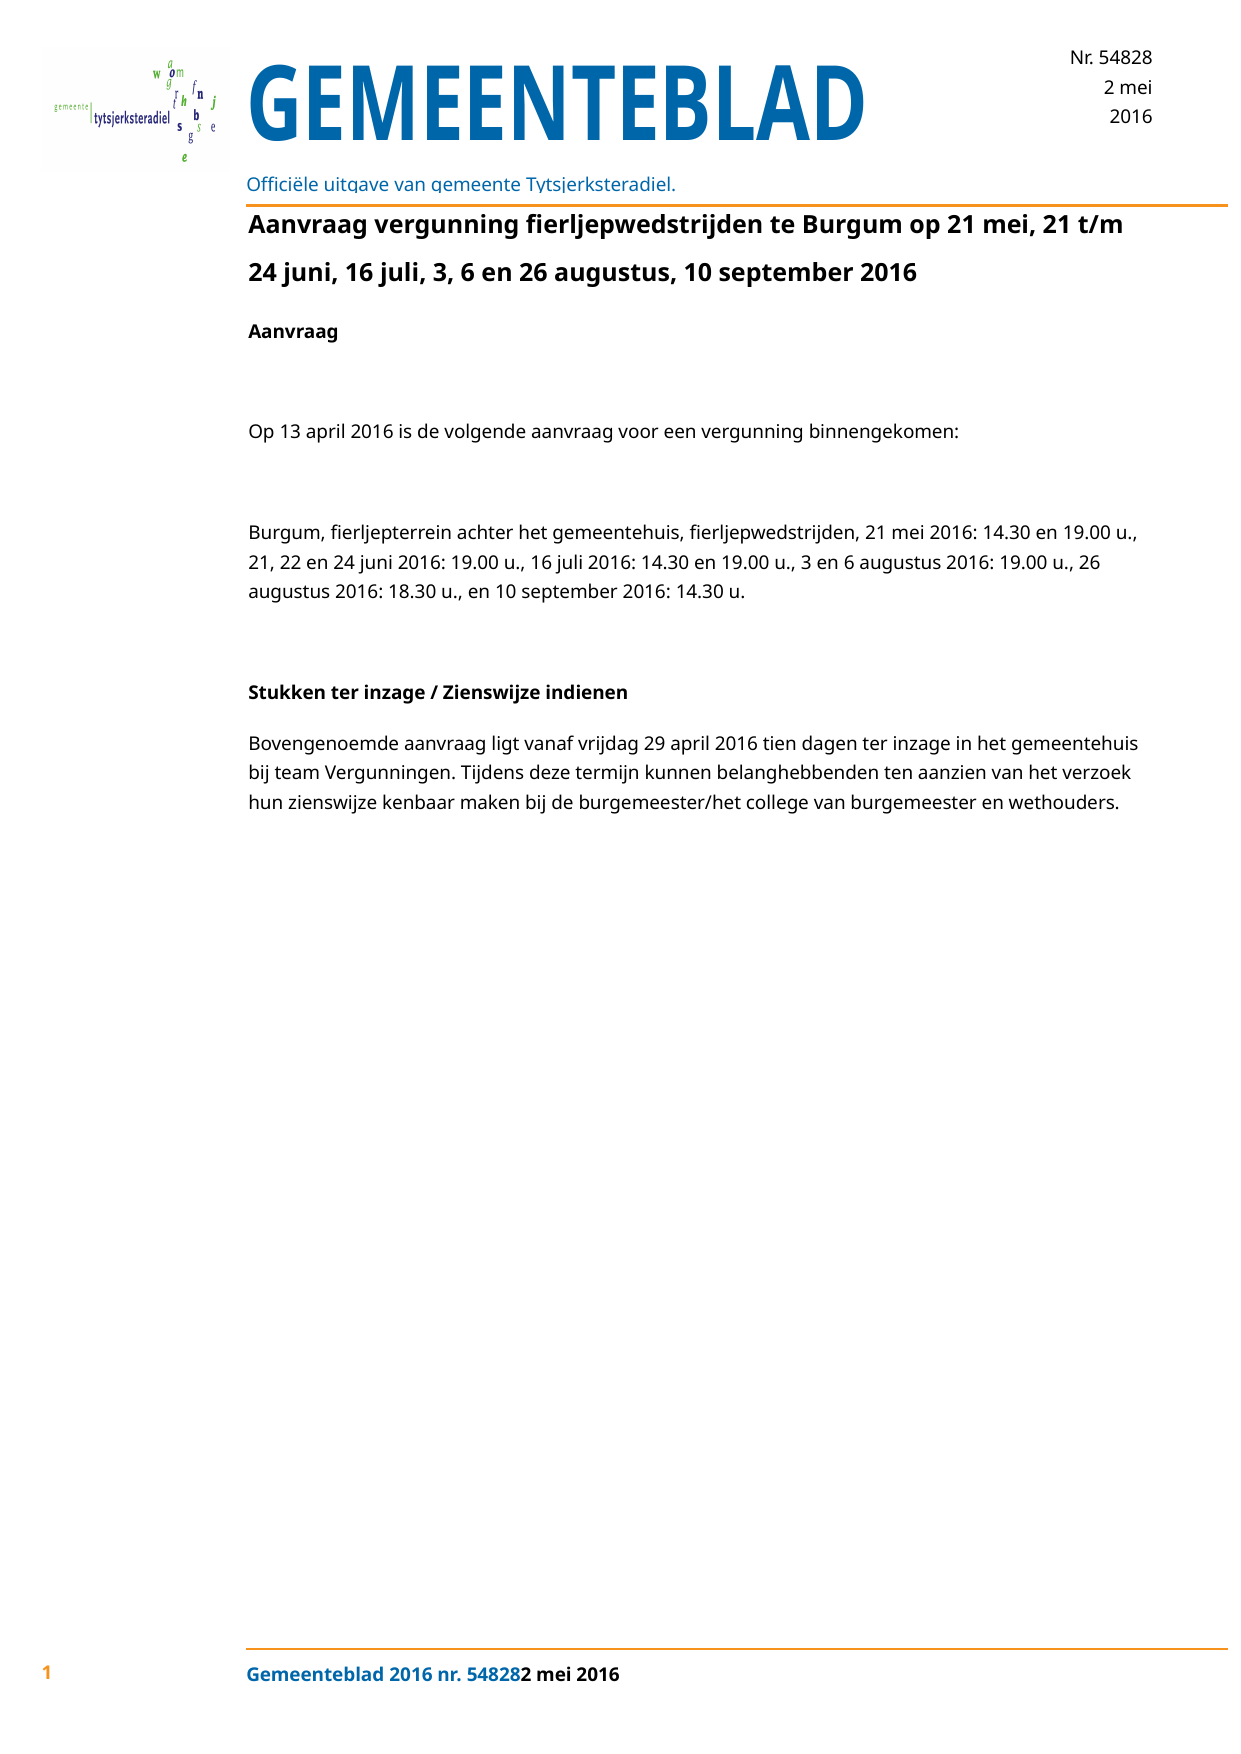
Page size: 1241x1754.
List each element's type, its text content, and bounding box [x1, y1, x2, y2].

text Aanvraag vergunning fierljepwedstrijden te Burgum op 21 mei, 21 t/m 24 juni, 16 juli, 3, 6 en 26 augustus, 10 september 2016 [248, 207, 1152, 288]
text Aanvraag [248, 318, 1152, 344]
text Bovengenoemde aanvraag ligt vanaf vrijdag 29 april 2016 tien dagen ter inzage in het gemeentehuis bij team Vergunningen. Tijdens deze termijn kunnen belanghebbenden ten aanzien van het verzoek hun zienswijze kenbaar maken bij de burge­meester/het college van burgemeester en wethouders. [248, 730, 1152, 815]
picture [41, 47, 231, 172]
text Op 13 april 2016 is de volgende aanvraag voor een vergunning binnengekomen: [248, 419, 1152, 444]
text Stukken ter inzage / Zienswijze indienen [248, 679, 1152, 705]
text Burgum, fierljepterrein achter het gemeentehuis, fierljepwedstrijden, 21 mei 2016: 14.30 en 19.00 u., 21, 22 en 24 juni 2016: 19.00 u., 16 juli 2016: 14.30 en 19.00 u., 3 en 6 augustus 2016: 19.00 u., 26 augustus 2016: 18.30 u., en 10 september 2016: 14.30 u. [248, 519, 1152, 604]
